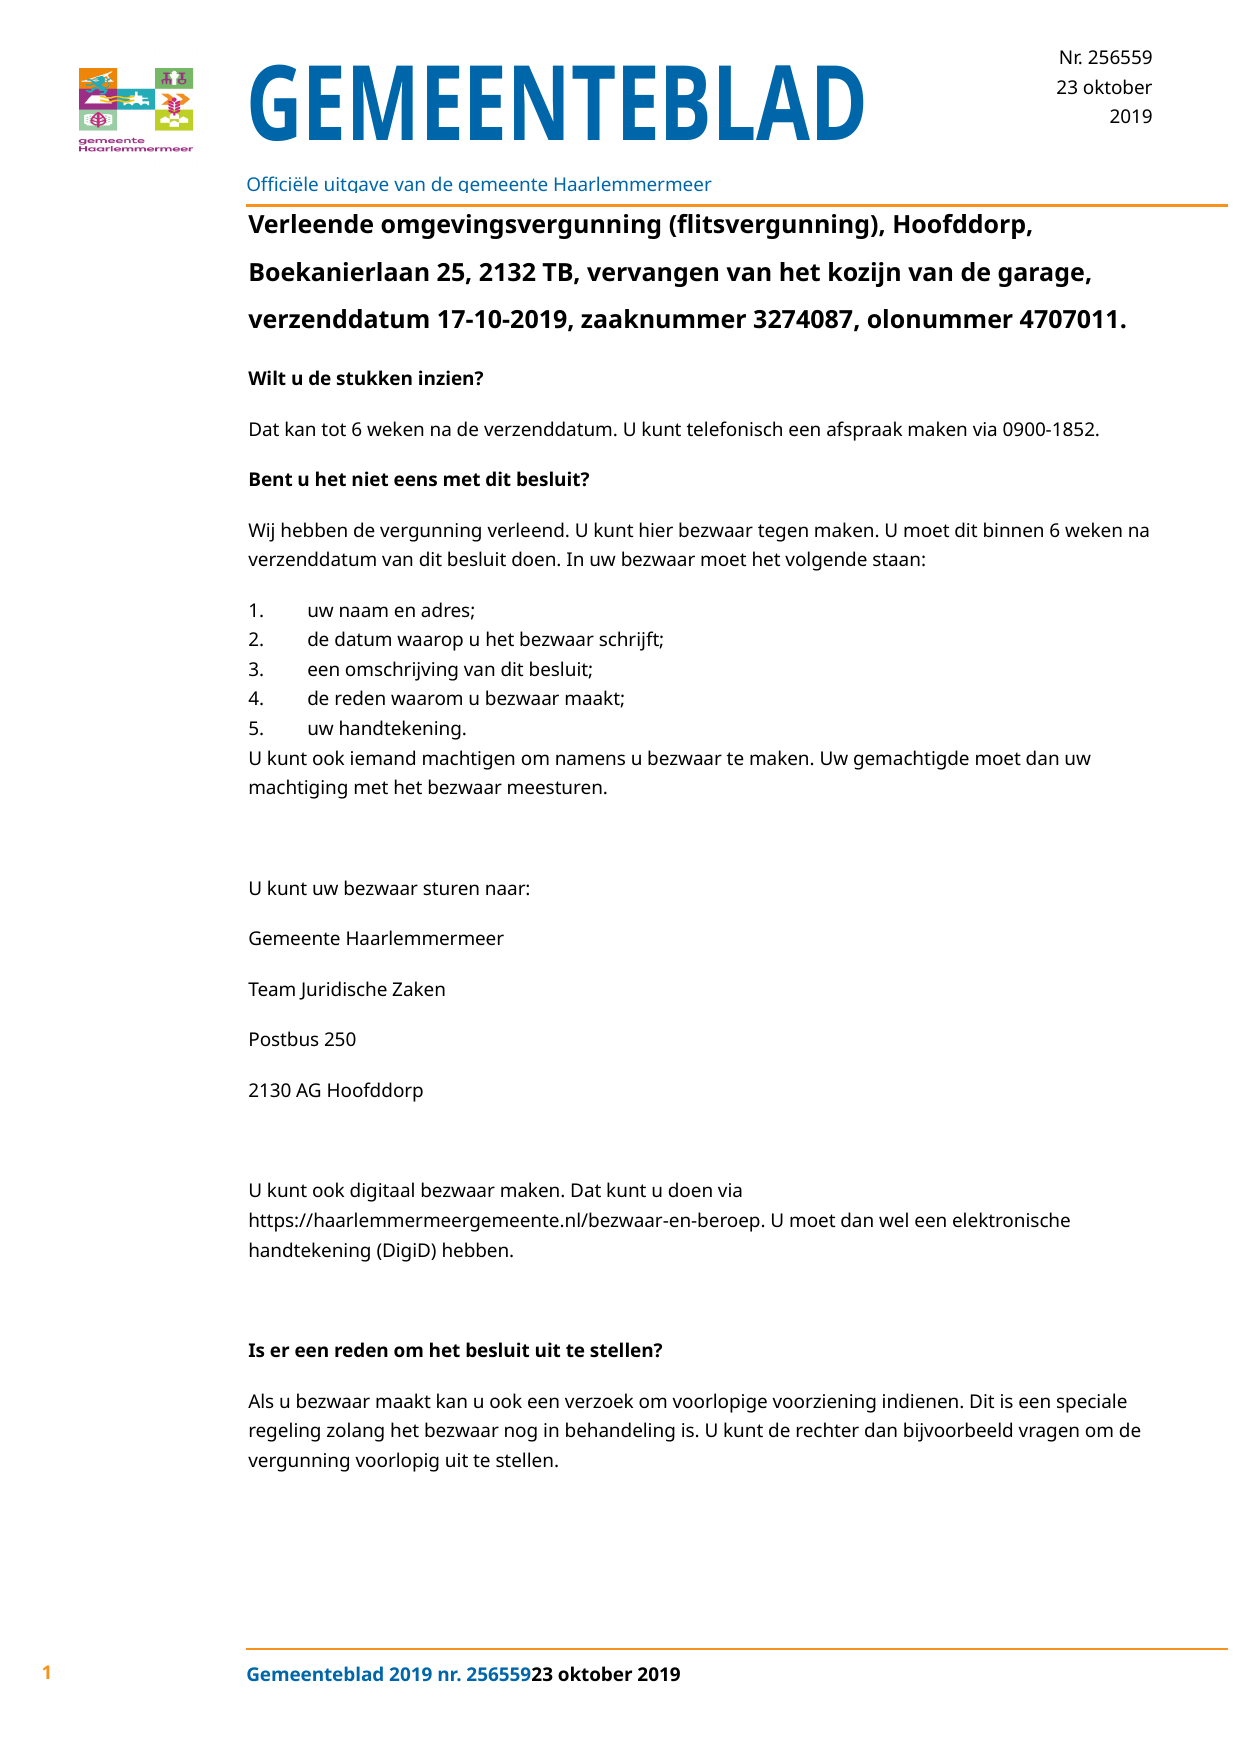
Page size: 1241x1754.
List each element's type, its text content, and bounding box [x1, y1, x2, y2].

list uw handtekening. [248, 715, 1152, 741]
text Als u bezwaar maakt kan u ook een verzoek om voorlopige voorziening indienen. Dit is een speciale regeling zolang het bezwaar nog in behandeling is. U kunt de rechter dan bijvoorbeeld vragen om de vergunning voorlopig uit te stellen. [248, 1388, 1152, 1473]
list uw naam en adres; [248, 597, 1152, 622]
text Bent u het niet eens met dit besluit? [248, 466, 1152, 492]
text U kunt ook digitaal bezwaar maken. Dat kunt u doen via https://haarlemmermeergemeente.nl/bezwaar-en-beroep. U moet dan wel een elektronische handtekening (DigiD) hebben. [248, 1178, 1152, 1262]
text Wij hebben de vergunning verleend. U kunt hier bezwaar tegen maken. U moet dit binnen 6 weken na verzenddatum van dit besluit doen. In uw bezwaar moet het volgende staan: [248, 517, 1152, 572]
text Dat kan tot 6 weken na de verzenddatum. U kunt telefonisch een afspraak maken via 0900-1852. [248, 416, 1152, 442]
text Team Juridische Zaken [248, 976, 1152, 1002]
picture [41, 47, 231, 172]
text Is er een reden om het besluit uit te stellen? [248, 1338, 1152, 1363]
text Gemeente Haarlemmermeer [248, 926, 1152, 951]
text Postbus 250 [248, 1026, 1152, 1052]
list een omschrijving van dit besluit; [248, 656, 1152, 682]
text Wilt u de stukken inzien? [248, 366, 1152, 391]
text U kunt ook iemand machtigen om namens u bezwaar te maken. Uw gemachtigde moet dan uw machtiging met het bezwaar meesturen. [248, 745, 1152, 800]
text Verleende omgevingsvergunning (flitsvergunning), Hoofddorp, Boekanierlaan 25, 2132 TB, vervangen van het kozijn van de garage, verzenddatum 17-10-2019, zaaknummer 3274087, olonummer 4707011. [248, 207, 1152, 336]
list de reden waarom u bezwaar maakt; [248, 686, 1152, 711]
text U kunt uw bezwaar sturen naar: [248, 875, 1152, 901]
text 2130 AG Hoofddorp [248, 1077, 1152, 1102]
list de datum waarop u het bezwaar schrijft; [248, 626, 1152, 652]
